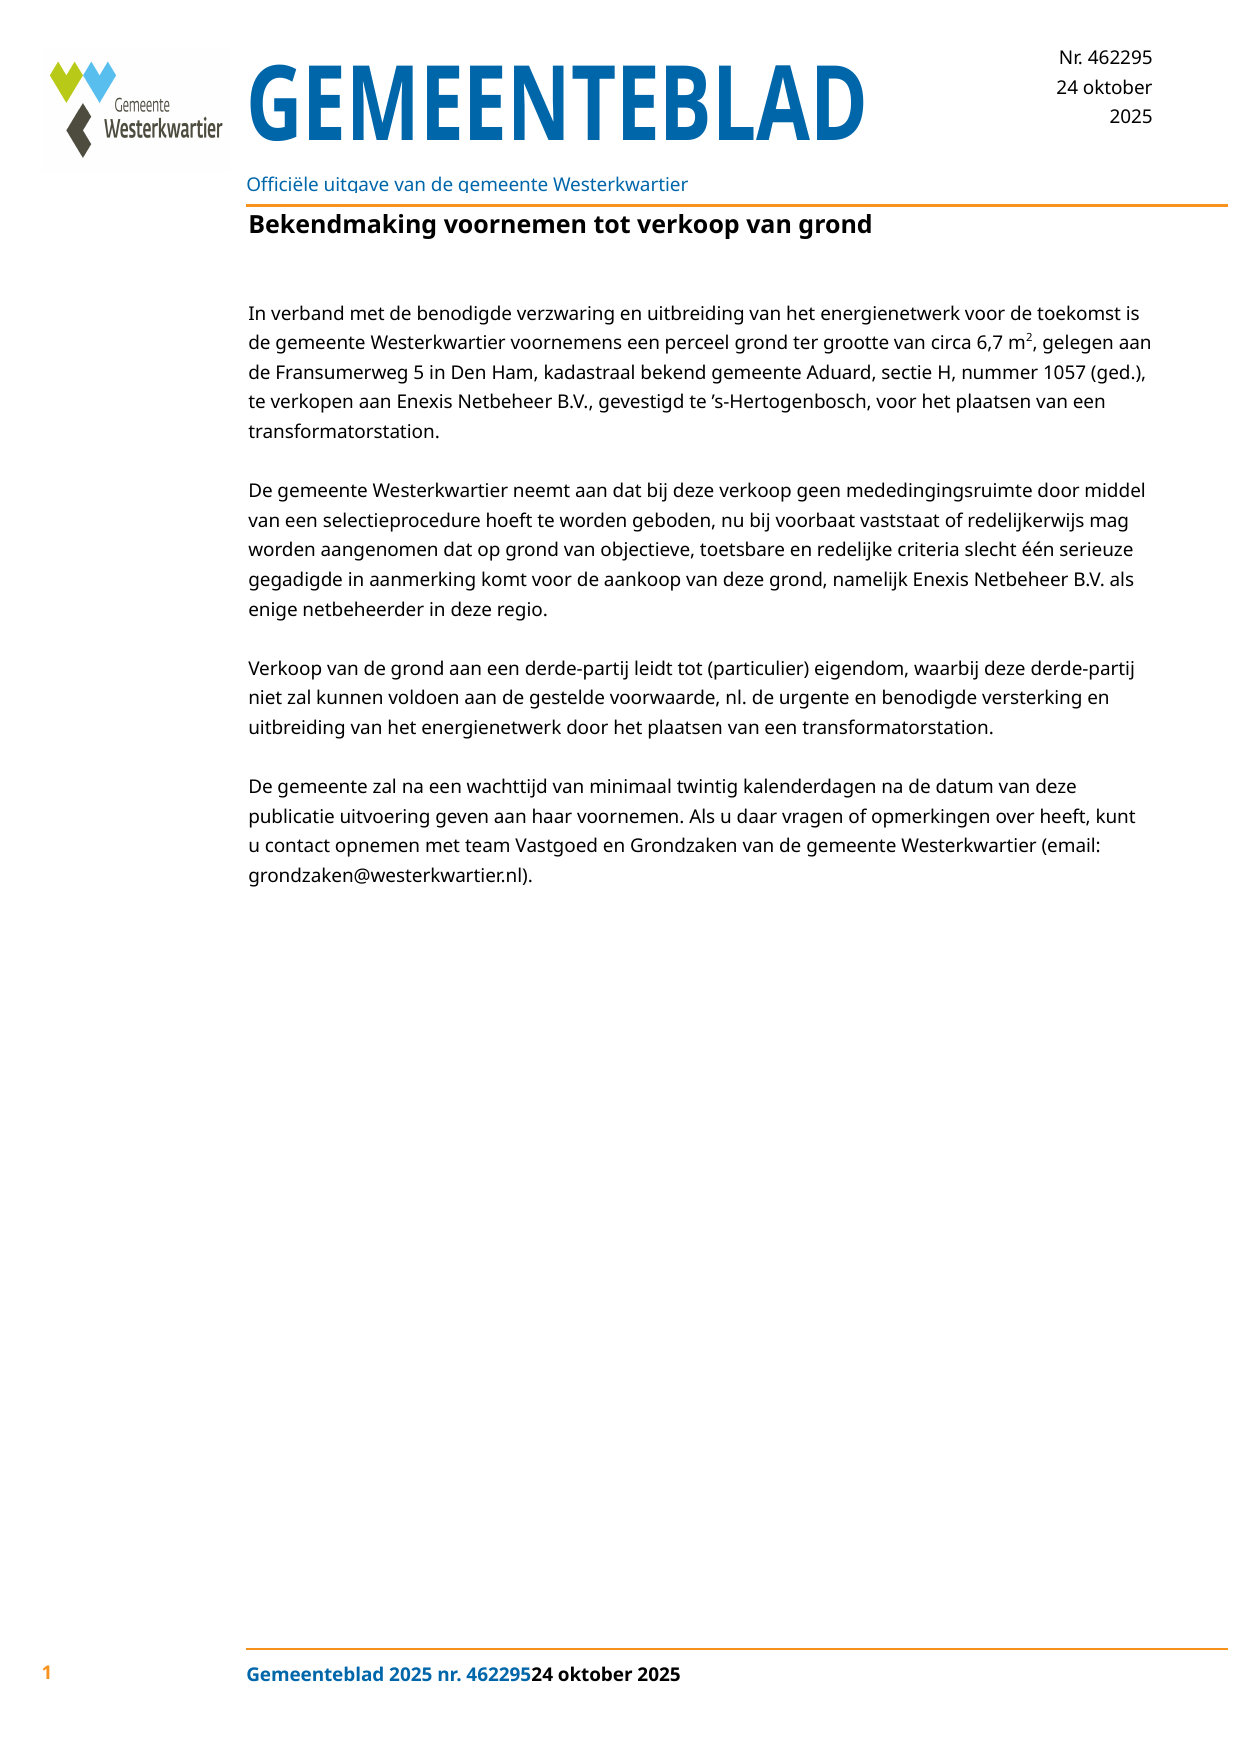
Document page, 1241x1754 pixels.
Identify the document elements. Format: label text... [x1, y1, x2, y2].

text De gemeente Westerkwartier neemt aan dat bij deze verkoop geen mededingingsruimte door middel van een selectieprocedure hoeft te worden geboden, nu bij voorbaat vaststaat of redelijkerwijs mag worden aangenomen dat op grond van objectieve, toetsbare en redelijke criteria slecht één serieuze gegadigde in aanmerking komt voor de aankoop van deze grond, namelijk Enexis Netbeheer B.V. als enige netbeheerder in deze regio. [248, 477, 1152, 621]
picture [41, 47, 231, 172]
text De gemeente zal na een wachttijd van minimaal twintig kalenderdagen na de datum van deze publicatie uitvoering geven aan haar voornemen. Als u daar vragen of opmerkingen over heeft, kunt u contact opnemen met team Vastgoed en Grondzaken van de gemeente Westerkwartier (email: grondzaken@westerkwartier.nl). [248, 773, 1152, 888]
text Bekendmaking voornemen tot verkoop van grond [248, 207, 1152, 241]
text In verband met de benodigde verzwaring en uitbreiding van het energienetwerk voor de toekomst is de gemeente Westerkwartier voornemens een perceel grond ter grootte van circa 6,7 m2, gelegen aan de Fransumerweg 5 in Den Ham, kadastraal bekend gemeente Aduard, sectie H, nummer 1057 (ged.), te verkopen aan Enexis Netbeheer B.V., gevestigd te ’s-Hertogenbosch, voor het plaatsen van een transformatorstation. [248, 300, 1152, 444]
text Verkoop van de grond aan een derde-partij leidt tot (particulier) eigendom, waarbij deze derde-partij niet zal kunnen voldoen aan de gestelde voorwaarde, nl. de urgente en benodigde versterking en uitbreiding van het energienetwerk door het plaatsen van een transformatorstation. [248, 655, 1152, 740]
